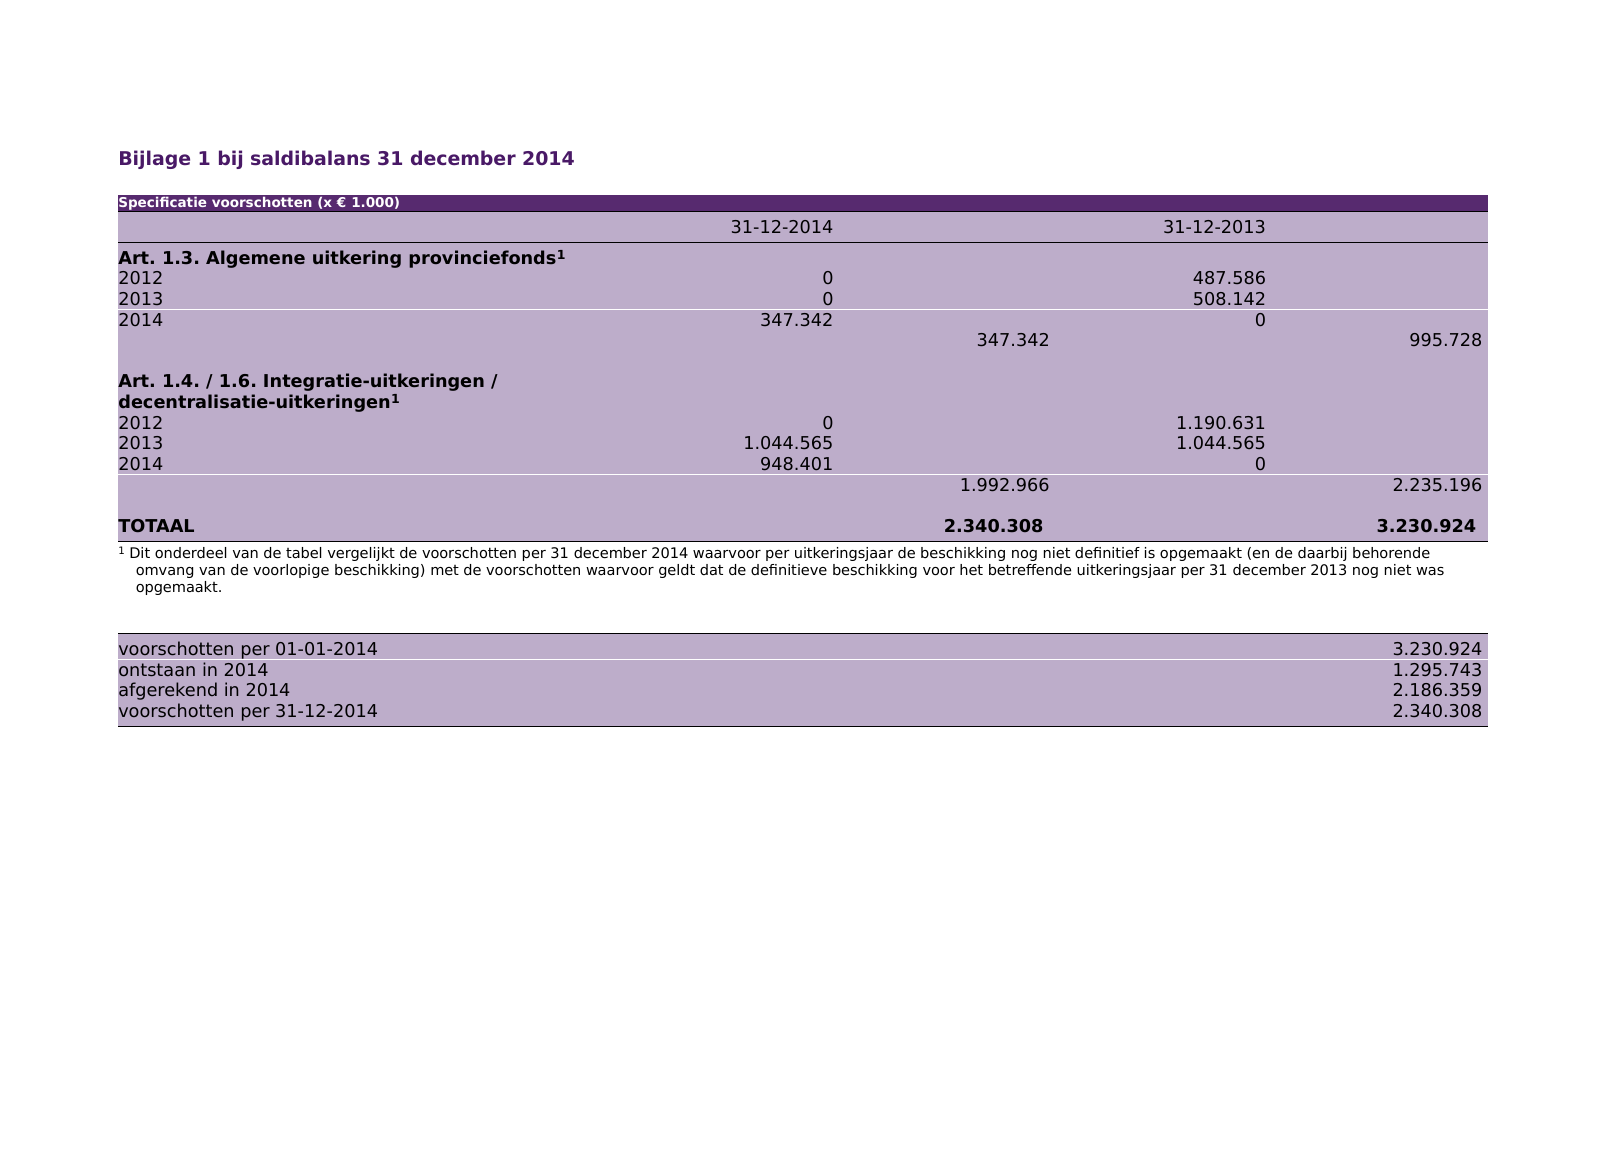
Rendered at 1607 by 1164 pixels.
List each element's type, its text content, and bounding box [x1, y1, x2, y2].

table_header Mutatieoverzicht voorschotten provinciefonds (x € 1.000) [118, 618, 1488, 633]
table_cell [1272, 268, 1488, 289]
table_cell [1272, 454, 1488, 474]
table_cell [1272, 433, 1488, 454]
table_cell [839, 310, 1055, 330]
table_cell Art. 1.4. / 1.6. Integratie-uitkeringen / decentralisatie-uitkeringen1 [118, 371, 623, 413]
table_cell [623, 351, 839, 371]
table_cell [839, 454, 1055, 474]
table_cell [1272, 212, 1488, 242]
table_cell 2013 [118, 289, 623, 309]
table_cell voorschotten per 01-01-2014 [118, 634, 1244, 659]
table_cell [1272, 289, 1488, 309]
table_cell [1272, 495, 1488, 516]
table_cell 3.230.924 [1245, 634, 1488, 659]
table_cell 0 [1055, 310, 1272, 330]
table_cell 995.728 [1272, 330, 1488, 351]
table_cell 2.186.359 [1245, 680, 1488, 701]
table_cell [1272, 310, 1488, 330]
subtitle Bijlage 1 bij saldibalans 31 december 2014 [118, 148, 1488, 170]
table_cell 0 [623, 268, 839, 289]
table_cell [839, 243, 1055, 268]
table_cell [839, 495, 1055, 516]
table_cell 31-12-2014 [623, 212, 839, 242]
table_cell [118, 495, 623, 516]
table_cell 2.340.308 [839, 516, 1055, 541]
table_cell 347.342 [839, 330, 1055, 351]
table_cell [623, 475, 839, 495]
table_cell 2012 [118, 413, 623, 433]
table_cell 3.230.924 [1272, 516, 1488, 541]
table_cell voorschotten per 31-12-2014 [118, 701, 1244, 726]
table_cell 0 [623, 413, 839, 433]
table_cell 948.401 [623, 454, 839, 474]
table_cell [623, 330, 839, 351]
table_cell [839, 371, 1055, 413]
table_cell ontstaan in 2014 [118, 660, 1244, 680]
table_cell 2.235.196 [1272, 475, 1488, 495]
table_cell [623, 243, 839, 268]
table_cell afgerekend in 2014 [118, 680, 1244, 701]
table_cell [1055, 371, 1272, 413]
table_cell [623, 516, 839, 541]
table_cell 1.992.966 [839, 475, 1055, 495]
table_cell 1.044.565 [623, 433, 839, 454]
table_cell TOTAAL [118, 516, 623, 541]
table_cell [1055, 330, 1272, 351]
table_cell [1055, 351, 1272, 371]
table_cell [1272, 413, 1488, 433]
table_cell [839, 212, 1055, 242]
table_cell 2014 [118, 310, 623, 330]
table_cell [1055, 475, 1272, 495]
table_cell 508.142 [1055, 289, 1272, 309]
table_cell [623, 371, 839, 413]
table_cell [1055, 495, 1272, 516]
table_cell [118, 212, 623, 242]
table_cell 0 [1055, 454, 1272, 474]
table_cell [839, 413, 1055, 433]
table_cell 1.295.743 [1245, 660, 1488, 680]
table_cell [1272, 351, 1488, 371]
table_cell [118, 351, 623, 371]
table_cell 0 [623, 289, 839, 309]
table_cell 2013 [118, 433, 623, 454]
table_cell [118, 330, 623, 351]
table_cell 1 Dit onderdeel van de tabel vergelijkt de voorschotten per 31 december 2014 waarvoor per uitkeringsjaar de beschikking nog niet definitief is opgemaakt (en de daarbij behorende omvang van de voorlopige beschikking) met de voorschotten waarvoor geldt dat de definitieve beschikking voor het betreffende uitkeringsjaar per 31 december 2013 nog niet was opgemaakt. [118, 542, 1488, 596]
table_cell [1055, 243, 1272, 268]
table_cell Art. 1.3. Algemene uitkering provinciefonds1 [118, 243, 623, 268]
table_cell [839, 268, 1055, 289]
table_cell [1272, 243, 1488, 268]
table_cell 2.340.308 [1245, 701, 1488, 726]
table_cell 347.342 [623, 310, 839, 330]
table_cell [1272, 371, 1488, 413]
table_cell 1.044.565 [1055, 433, 1272, 454]
table_cell [623, 495, 839, 516]
table_cell [839, 433, 1055, 454]
table_cell [839, 289, 1055, 309]
table_cell [118, 475, 623, 495]
table_cell 487.586 [1055, 268, 1272, 289]
table_cell 2012 [118, 268, 623, 289]
table_cell 1.190.631 [1055, 413, 1272, 433]
table_cell [1055, 516, 1272, 541]
table_header Specificatie voorschotten (x € 1.000) [118, 195, 1488, 211]
table_cell 31-12-2013 [1055, 212, 1272, 242]
table_cell [839, 351, 1055, 371]
table_cell 2014 [118, 454, 623, 474]
